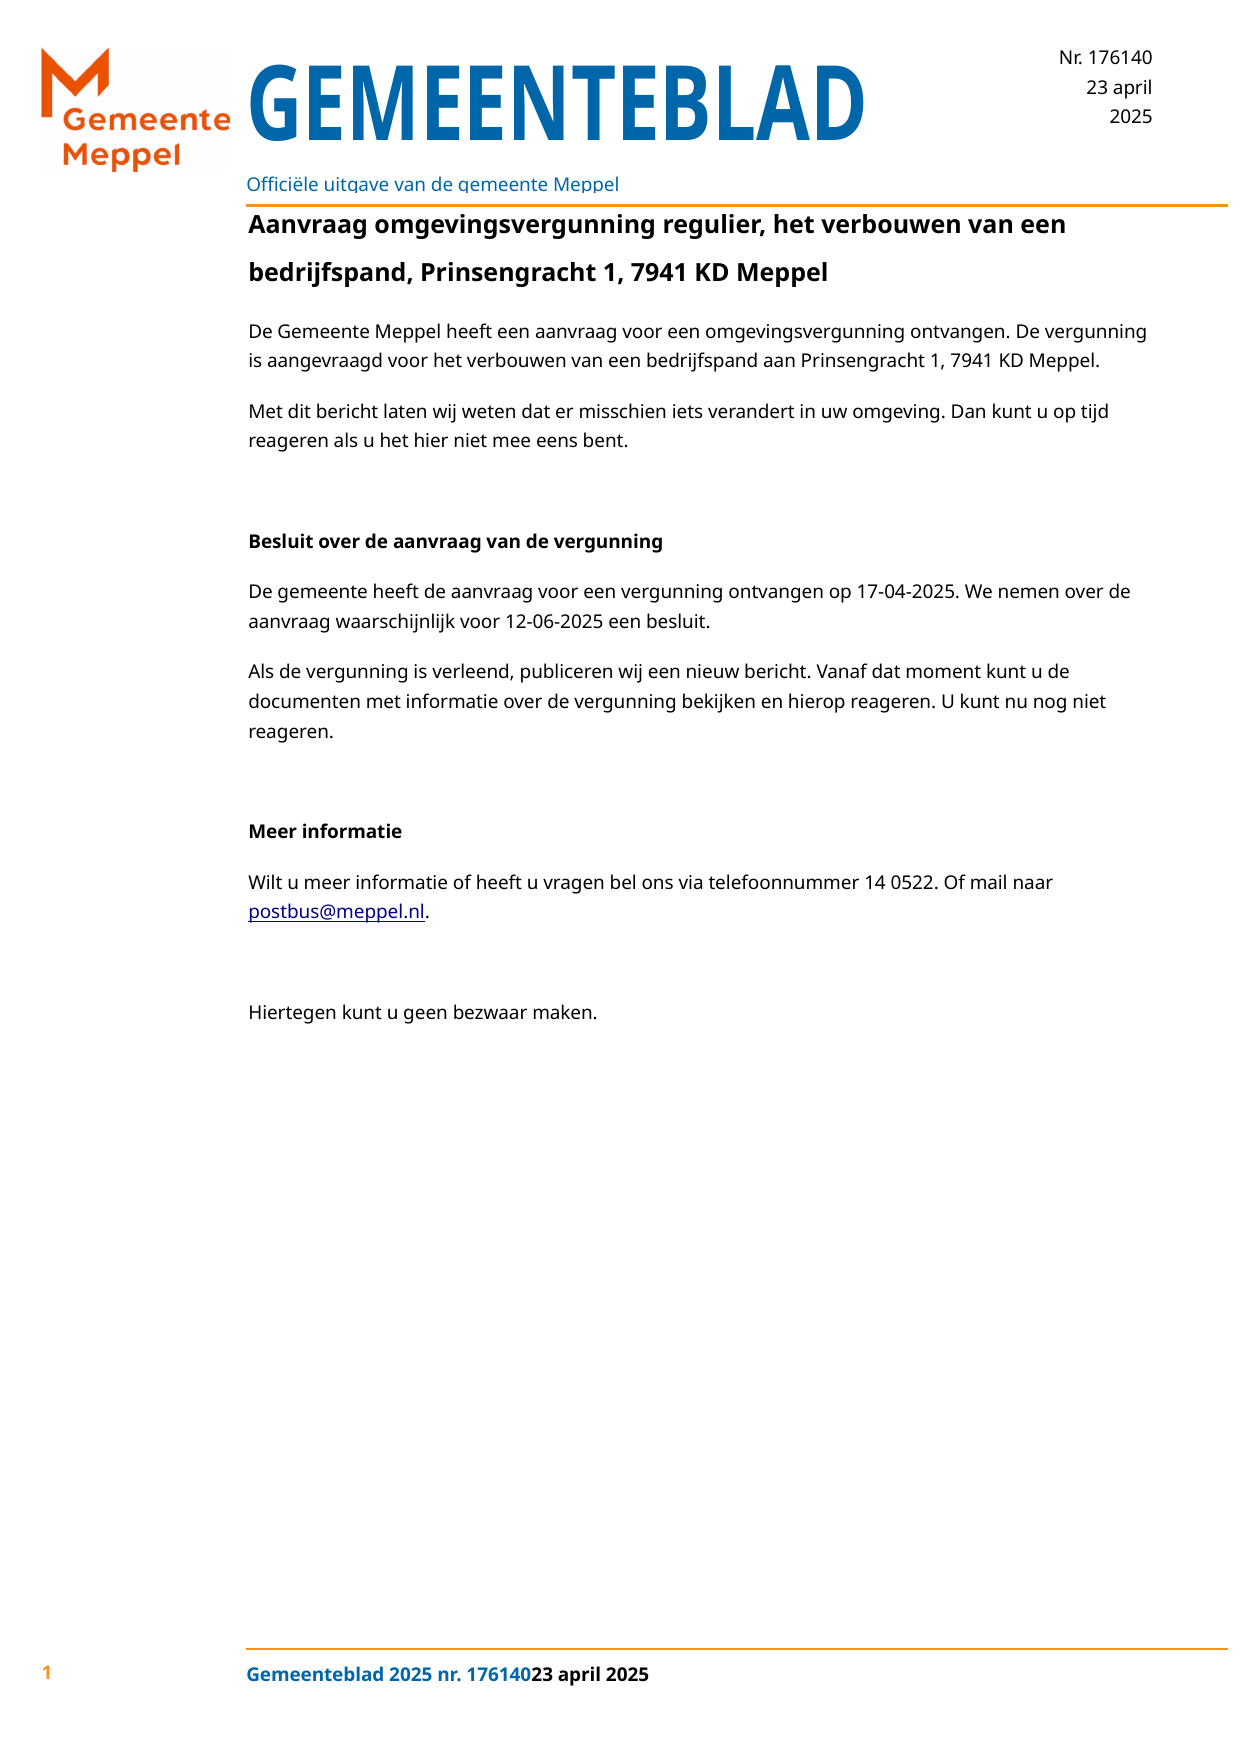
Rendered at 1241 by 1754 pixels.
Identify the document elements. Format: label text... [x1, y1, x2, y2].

text Besluit over de aanvraag van de vergunning [248, 528, 1152, 554]
text De gemeente heeft de aanvraag voor een vergunning ontvangen op 17-04-2025. We nemen over de aanvraag waarschijnlijk voor 12-06-2025 een besluit. [248, 579, 1152, 634]
text De Gemeente Meppel heeft een aanvraag voor een omgevingsvergunning ontvangen. De vergunning is aangevraagd voor het verbouwen van een bedrijfspand aan Prinsengracht 1, 7941 KD Meppel. [248, 318, 1152, 373]
text Met dit bericht laten wij weten dat er misschien iets verandert in uw omgeving. Dan kunt u op tijd reageren als u het hier niet mee eens bent. [248, 398, 1152, 453]
text Meer informatie [248, 819, 1152, 844]
text Aanvraag omgevingsvergunning regulier, het verbouwen van een bedrijfspand, Prinsengracht 1, 7941 KD Meppel [248, 207, 1152, 288]
picture [41, 47, 231, 172]
text Als de vergunning is verleend, publiceren wij een nieuw bericht. Vanaf dat moment kunt u de documenten met informatie over de vergunning bekijken en hierop reageren. U kunt nu nog niet reageren. [248, 659, 1152, 744]
text Hiertegen kunt u geen bezwaar maken. [248, 999, 1152, 1025]
text Wilt u meer informatie of heeft u vragen bel ons via telefoonnummer 14 0522. Of mail naar postbus@meppel.nl. [248, 869, 1152, 924]
